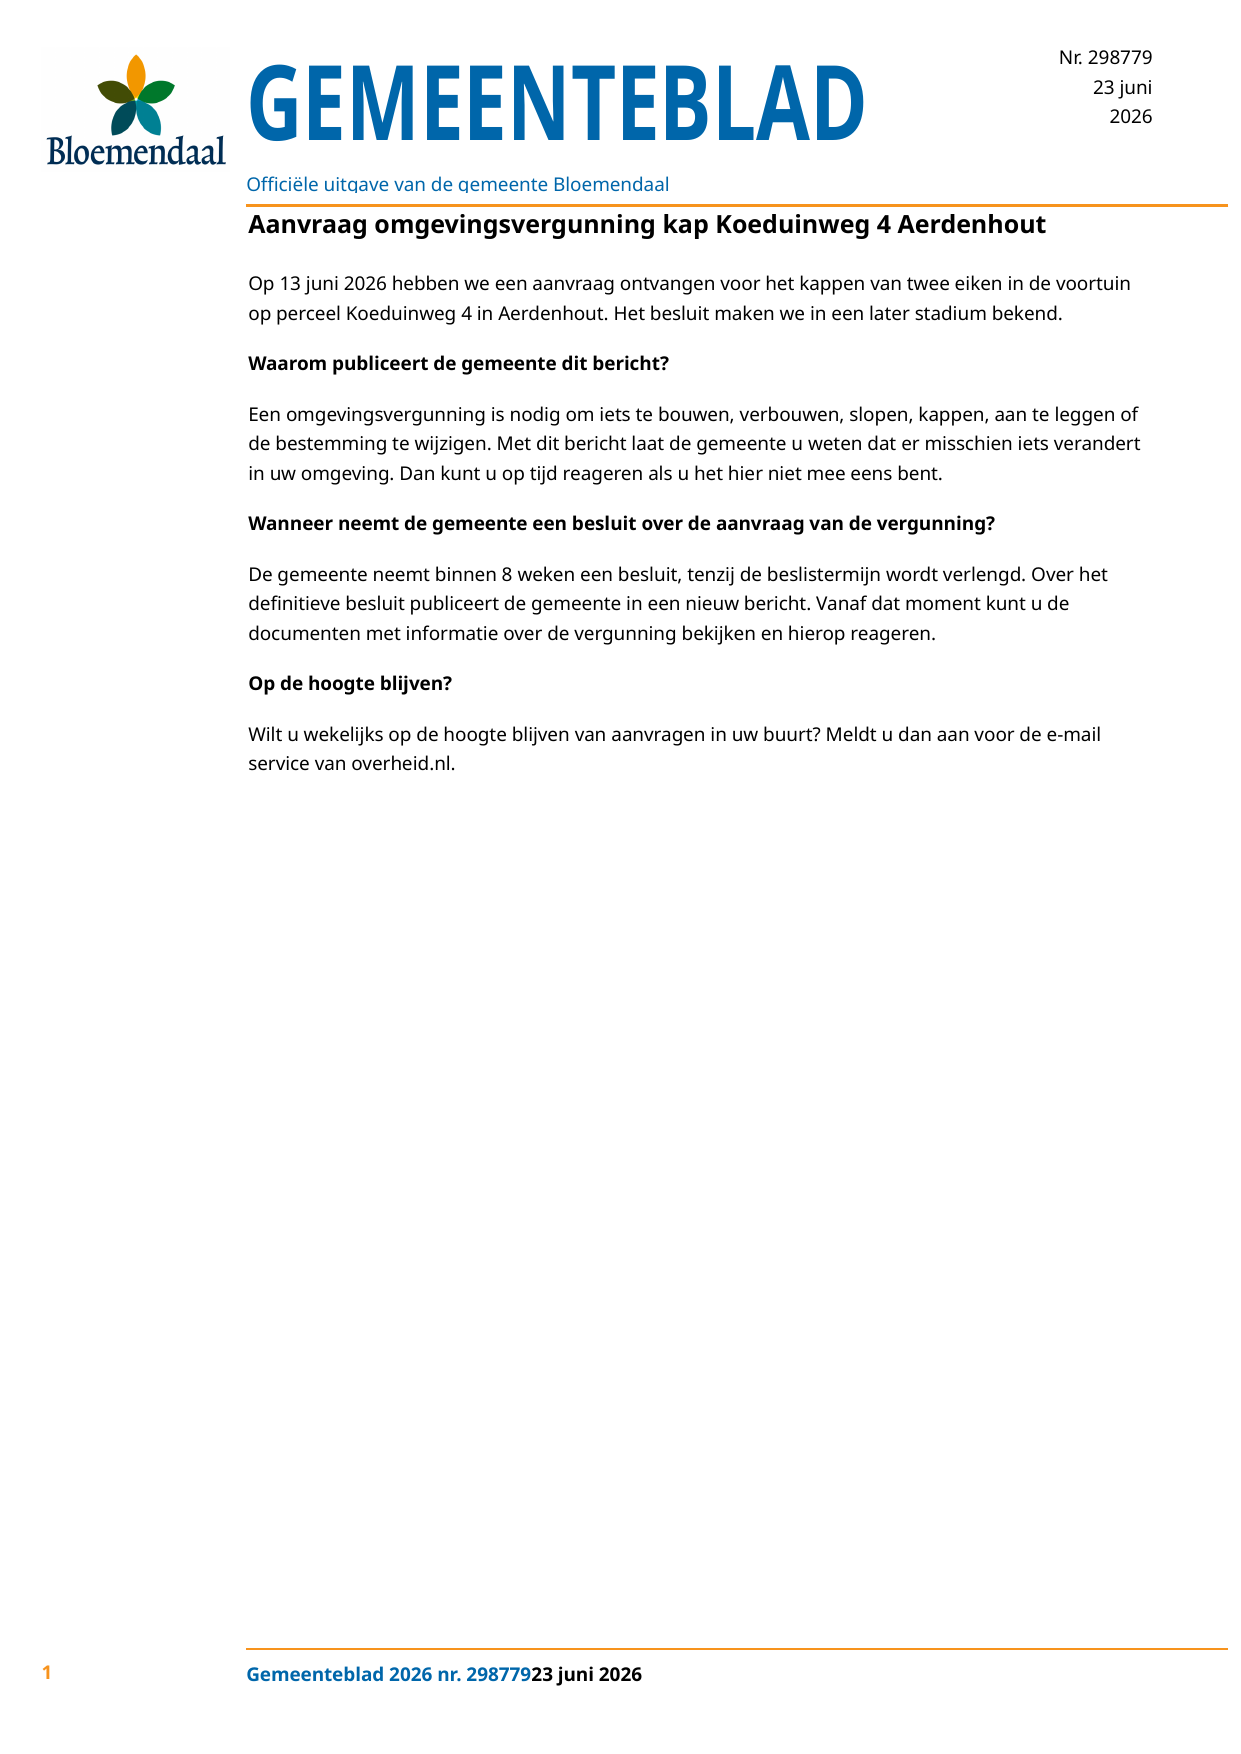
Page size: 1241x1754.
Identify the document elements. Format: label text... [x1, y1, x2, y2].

text Een omgevingsvergunning is nodig om iets te bouwen, verbouwen, slopen, kappen, aan te leggen of de bestemming te wijzigen. Met dit bericht laat de gemeente u weten dat er misschien iets verandert in uw omgeving. Dan kunt u op tijd reageren als u het hier niet mee eens bent. [248, 401, 1152, 486]
text De gemeente neemt binnen 8 weken een besluit, tenzij de beslistermijn wordt verlengd. Over het definitieve besluit publiceert de gemeente in een nieuw bericht. Vanaf dat moment kunt u de documenten met informatie over de vergunning bekijken en hierop reageren. [248, 561, 1152, 646]
text Op de hoogte blijven? [248, 670, 1152, 696]
text Wanneer neemt de gemeente een besluit over de aanvraag van de vergunning? [248, 510, 1152, 536]
text Op 13 juni 2026 hebben we een aanvraag ontvangen voor het kappen van twee eiken in de voortuin op perceel Koeduinweg 4 in Aerdenhout. Het besluit maken we in een later stadium bekend. [248, 270, 1152, 326]
picture [41, 47, 231, 172]
text Wilt u wekelijks op de hoogte blijven van aanvragen in uw buurt? Meldt u dan aan voor de e-mail service van overheid.nl. [248, 721, 1152, 776]
text Waarom publiceert de gemeente dit bericht? [248, 350, 1152, 376]
text Aanvraag omgevingsvergunning kap Koeduinweg 4 Aerdenhout [248, 207, 1152, 241]
